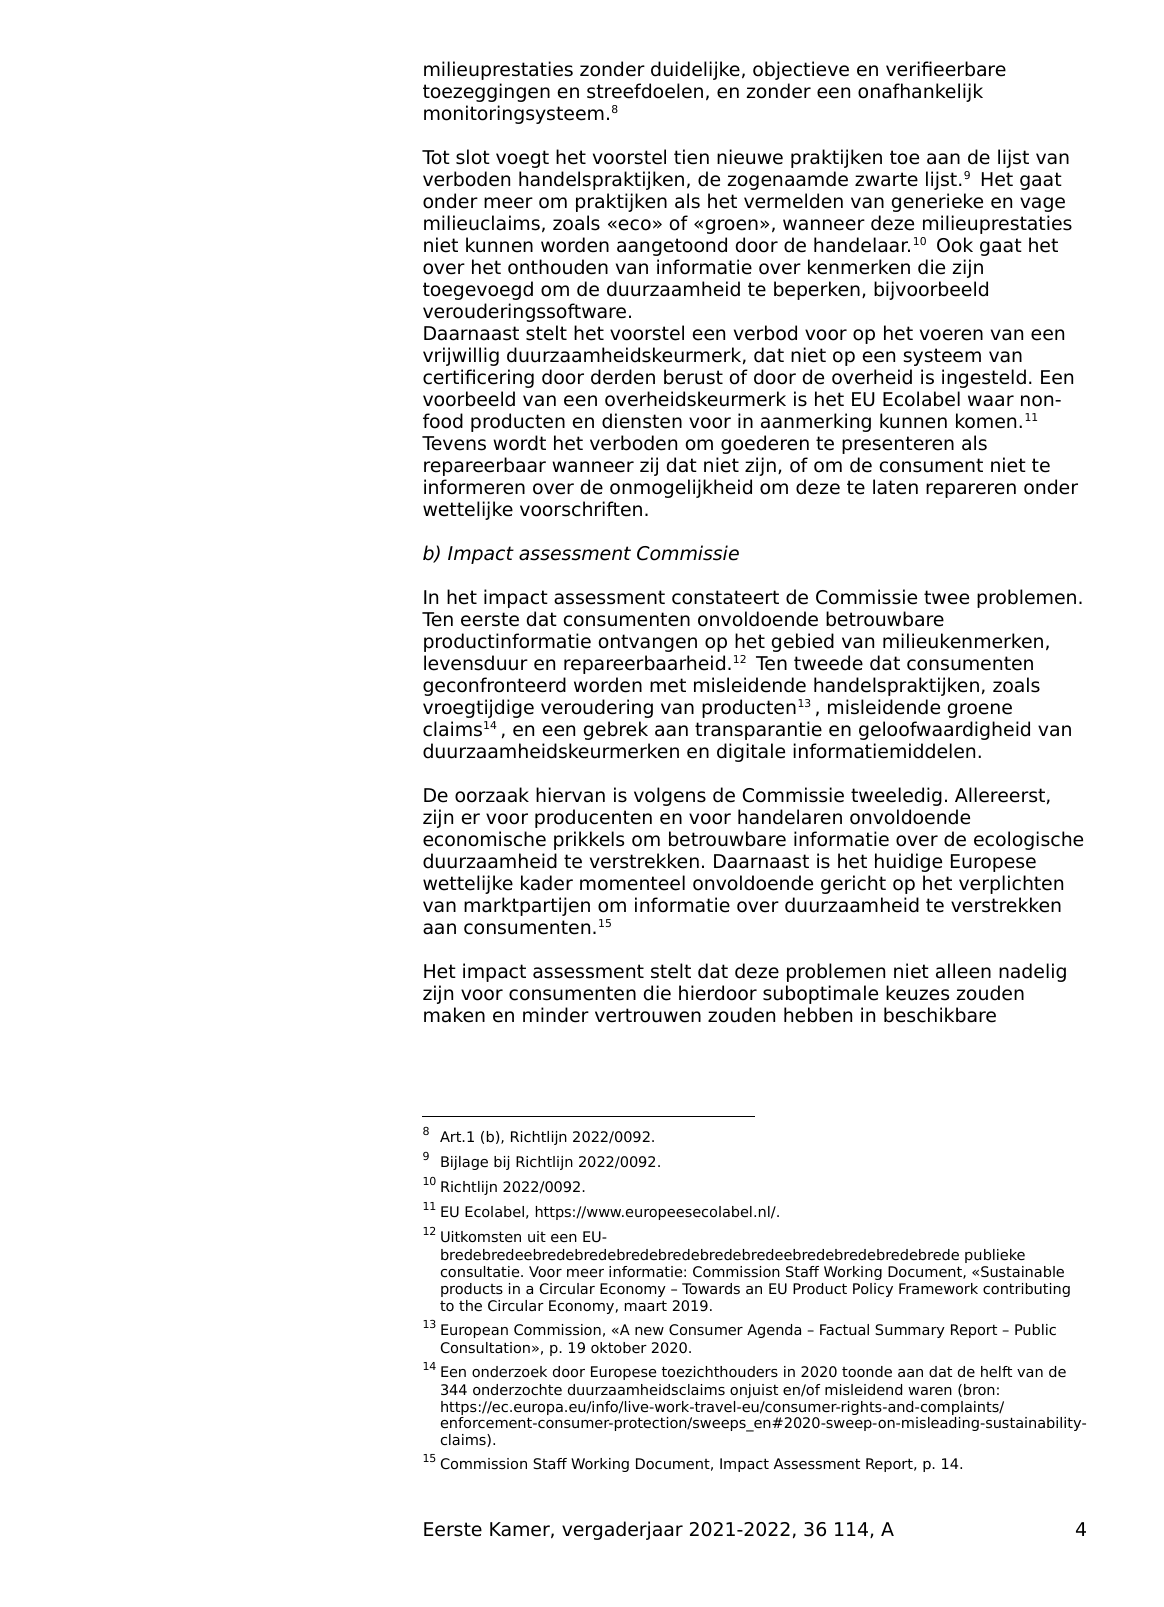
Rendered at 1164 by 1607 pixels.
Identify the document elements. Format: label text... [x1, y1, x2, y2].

text Bijlage bij Richtlijn 2022/0092. [422, 1150, 1087, 1172]
text European Commission, «A new Consumer Agenda – Factual Summary Report – Public Consultation», p. 19 oktober 2020. [422, 1318, 1087, 1357]
text EU Ecolabel, https://www.europeesecolabel.nl/. [422, 1200, 1087, 1222]
text In het impact assessment constateert de Commissie twee problemen. Ten eerste dat consumenten onvoldoende betrouwbare productinformatie ontvangen op het gebied van milieukenmerken, levensduur en repareerbaarheid. Ten tweede dat consumenten geconfronteerd worden met misleidende handelspraktijken, zoals vroegtijdige veroudering van producten, misleidende groene claims, en een gebrek aan transparantie en geloofwaardigheid van duurzaamheidskeurmerken en digitale informatiemiddelen. [422, 587, 1087, 763]
text De oorzaak hiervan is volgens de Commissie tweeledig. Allereerst, zijn er voor producenten en voor handelaren onvoldoende economische prikkels om betrouwbare informatie over de ecologische duurzaamheid te verstrekken. Daarnaast is het huidige Europese wettelijke kader momenteel onvoldoende gericht op het verplichten van marktpartijen om informatie over duurzaamheid te verstrekken aan consumenten. [422, 785, 1087, 939]
text Het impact assessment stelt dat deze problemen niet alleen nadelig zijn voor consumenten die hierdoor suboptimale keuzes zouden maken en minder vertrouwen zouden hebben in beschikbare [422, 961, 1087, 1027]
text Art.1 (b), Richtlijn 2022/0092. [422, 1125, 1087, 1147]
subtitle b) Impact assessment Commissie [422, 543, 1087, 565]
text milieuprestaties zonder duidelijke, objectieve en verifieerbare toezeggingen en streefdoelen, en zonder een onafhankelijk monitoringsysteem. [422, 59, 1087, 125]
text Daarnaast stelt het voorstel een verbod voor op het voeren van een vrijwillig duurzaamheidskeurmerk, dat niet op een systeem van certificering door derden berust of door de overheid is ingesteld. Een voorbeeld van een overheidskeurmerk is het EU Ecolabel waar non-food producten en diensten voor in aanmerking kunnen komen. Tevens wordt het verboden om goederen te presenteren als repareerbaar wanneer zij dat niet zijn, of om de consument niet te informeren over de onmogelijkheid om deze te laten repareren onder wettelijke voorschriften. [422, 323, 1087, 521]
text Commission Staff Working Document, Impact Assessment Report, p. 14. [422, 1452, 1087, 1474]
text Tot slot voegt het voorstel tien nieuwe praktijken toe aan de lijst van verboden handelspraktijken, de zogenaamde zwarte lijst. Het gaat onder meer om praktijken als het vermelden van generieke en vage milieuclaims, zoals «eco» of «groen», wanneer deze milieuprestaties niet kunnen worden aangetoond door de handelaar. Ook gaat het over het onthouden van informatie over kenmerken die zijn toegevoegd om de duurzaamheid te beperken, bijvoorbeeld verouderingssoftware. [422, 147, 1087, 323]
text Richtlijn 2022/0092. [422, 1175, 1087, 1197]
text Een onderzoek door Europese toezichthouders in 2020 toonde aan dat de helft van de 344 onderzochte duurzaamheidsclaims onjuist en/of misleidend waren (bron: https://ec.europa.eu/info/live-work-travel-eu/consumer-rights-and-complaints/enforcement-consumer-protection/sweeps_en#2020-sweep-on-misleading-sustainability-claims). [422, 1360, 1087, 1449]
text Uitkomsten uit een EU-bredebredeebredebredebredebredebredebredeebredebredebredebrede publieke consultatie. Voor meer informatie: Commission Staff Working Document, «Sustainable products in a Circular Economy – Towards an EU Product Policy Framework contributing to the Circular Economy, maart 2019. [422, 1225, 1087, 1315]
